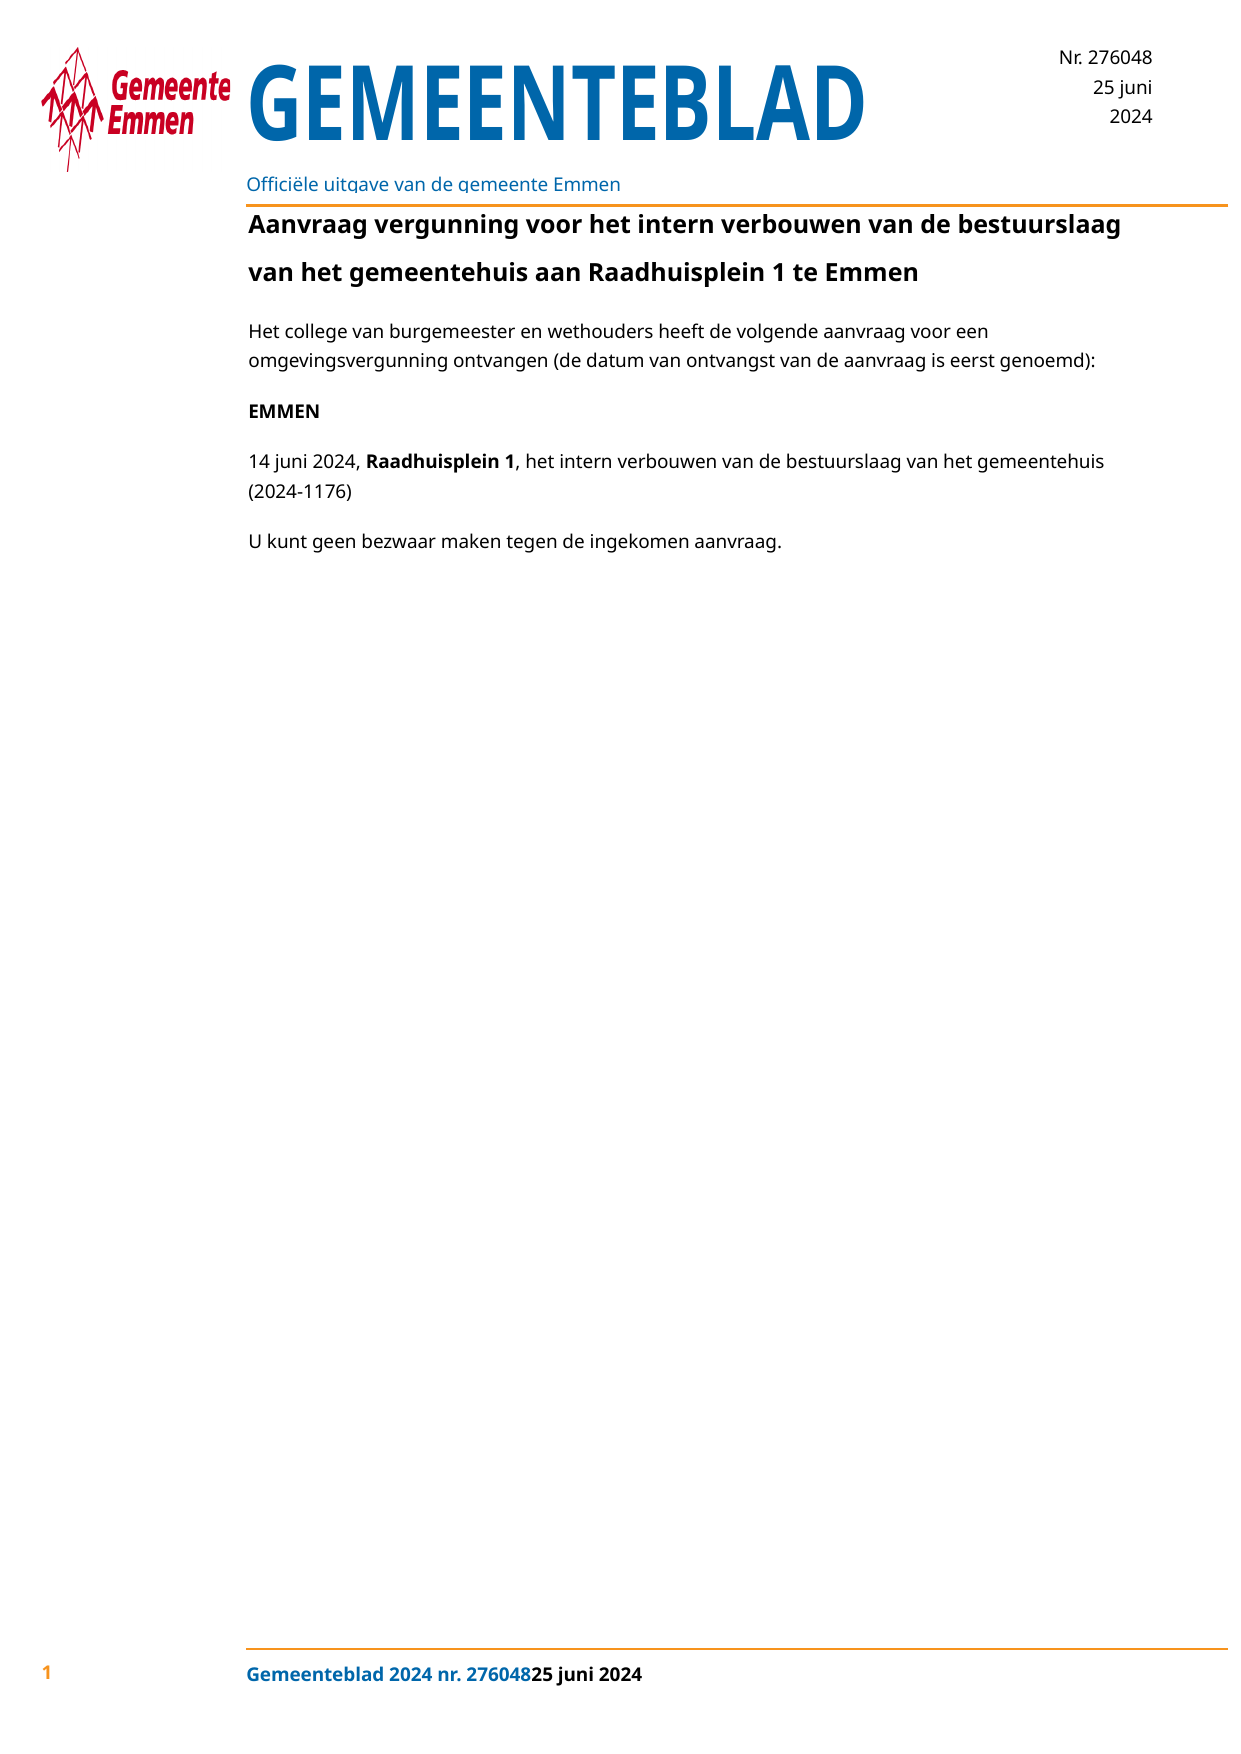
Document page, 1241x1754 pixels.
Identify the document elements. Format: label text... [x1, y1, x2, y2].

text Het college van burgemeester en wethouders heeft de volgende aanvraag voor een omgevingsvergunning ontvangen (de datum van ontvangst van de aanvraag is eerst genoemd): [248, 318, 1152, 373]
text U kunt geen bezwaar maken tegen de ingekomen aanvraag. [248, 528, 1152, 554]
text 14 juni 2024, Raadhuisplein 1, het intern verbouwen van de bestuurslaag van het gemeentehuis (2024-1176) [248, 448, 1152, 504]
text EMMEN [248, 398, 1152, 424]
text Aanvraag vergunning voor het intern verbouwen van de bestuurslaag van het gemeentehuis aan Raadhuisplein 1 te Emmen [248, 207, 1152, 288]
picture [41, 47, 231, 172]
